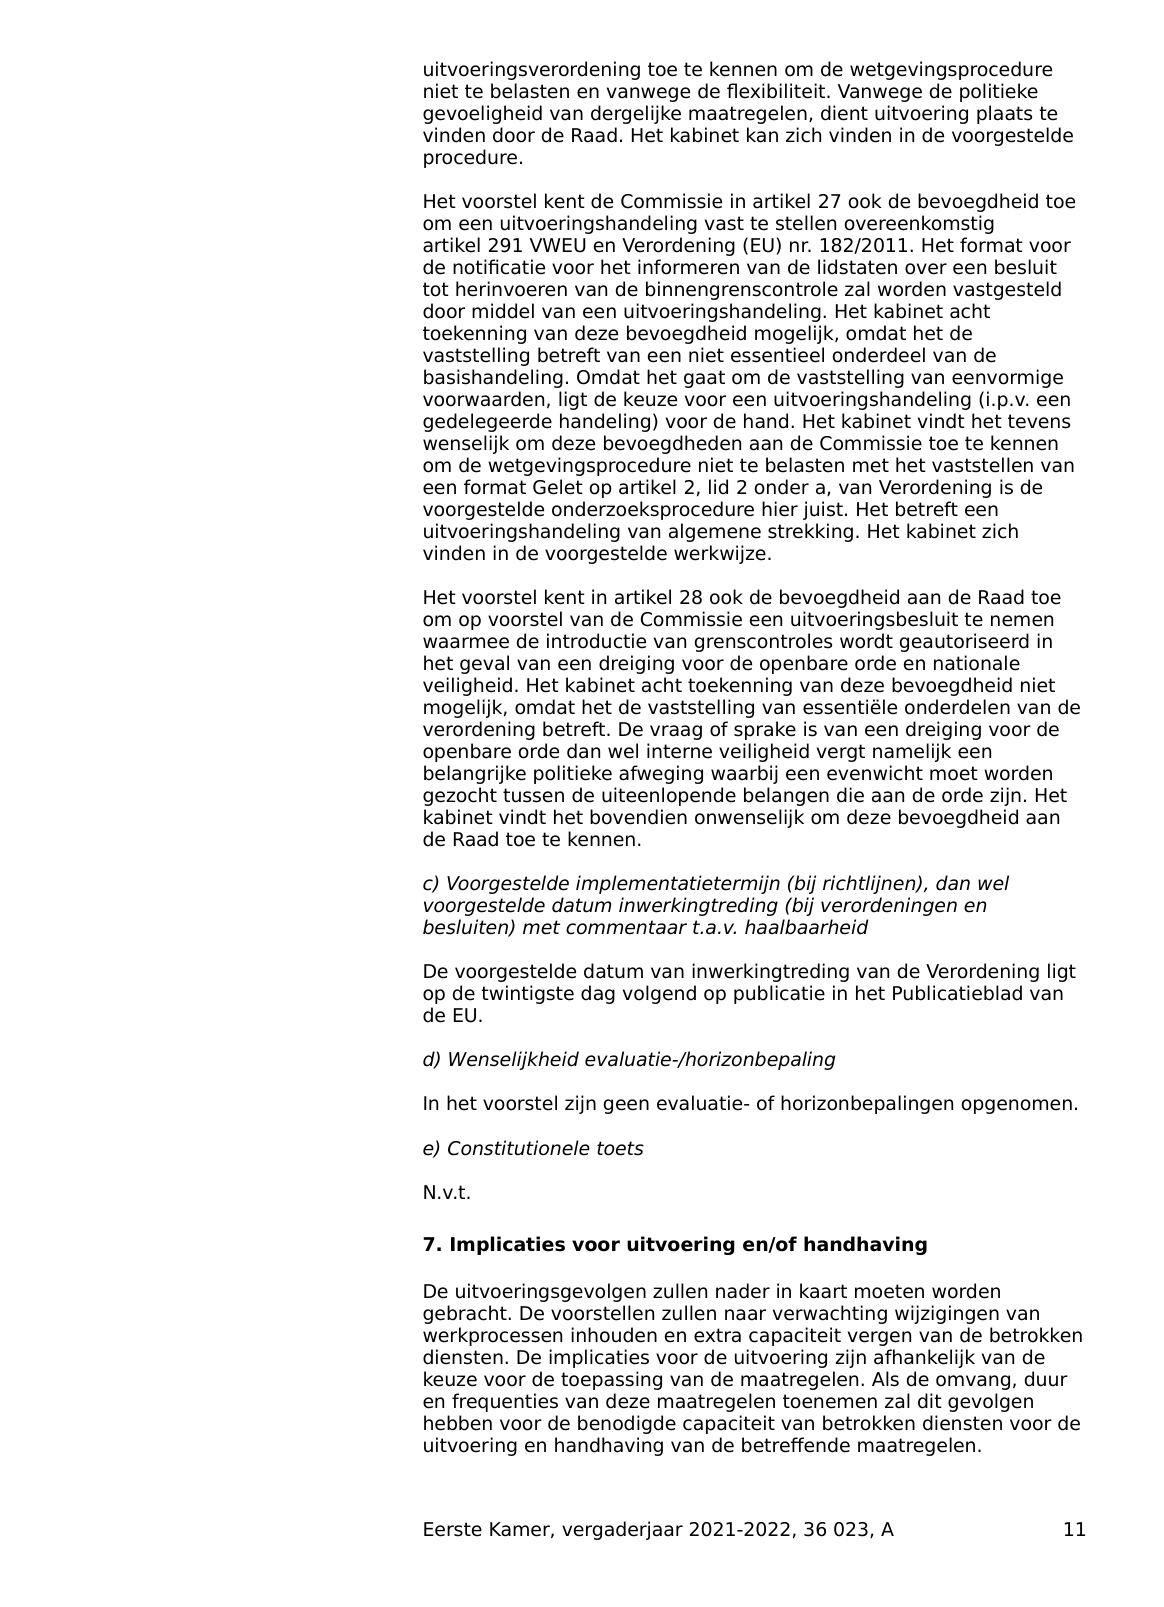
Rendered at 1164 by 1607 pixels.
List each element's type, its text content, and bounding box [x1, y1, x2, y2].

text De uitvoeringsgevolgen zullen nader in kaart moeten worden gebracht. De voorstellen zullen naar verwachting wijzigingen van werkprocessen inhouden en extra capaciteit vergen van de betrokken diensten. De implicaties voor de uitvoering zijn afhankelijk van de keuze voor de toepassing van de maatregelen. Als de omvang, duur en frequenties van deze maatregelen toenemen zal dit gevolgen hebben voor de benodigde capaciteit van betrokken diensten voor de uitvoering en handhaving van de betreffende maatregelen. [422, 1281, 1087, 1456]
text De voorgestelde datum van inwerkingtreding van de Verordening ligt op de twintigste dag volgend op publicatie in het Publicatieblad van de EU. [422, 961, 1087, 1027]
subtitle c) Voorgestelde implementatietermijn (bij richtlijnen), dan wel voorgestelde datum inwerkingtreding (bij verordeningen en besluiten) met commentaar t.a.v. haalbaarheid [422, 873, 1087, 939]
text uitvoeringsverordening toe te kennen om de wetgevingsprocedure niet te belasten en vanwege de flexibiliteit. Vanwege de politieke gevoeligheid van dergelijke maatregelen, dient uitvoering plaats te vinden door de Raad. Het kabinet kan zich vinden in de voorgestelde procedure. [422, 59, 1087, 169]
subtitle e) Constitutionele toets [422, 1137, 1087, 1159]
subtitle d) Wenselijkheid evaluatie-/horizonbepaling [422, 1049, 1087, 1071]
text Het voorstel kent de Commissie in artikel 27 ook de bevoegdheid toe om een uitvoeringshandeling vast te stellen overeenkomstig artikel 291 VWEU en Verordening (EU) nr. 182/2011. Het format voor de notificatie voor het informeren van de lidstaten over een besluit tot herinvoeren van de binnengrenscontrole zal worden vastgesteld door middel van een uitvoeringshandeling. Het kabinet acht toekenning van deze bevoegdheid mogelijk, omdat het de vaststelling betreft van een niet essentieel onderdeel van de basishandeling. Omdat het gaat om de vaststelling van eenvormige voorwaarden, ligt de keuze voor een uitvoeringshandeling (i.p.v. een gedelegeerde handeling) voor de hand. Het kabinet vindt het tevens wenselijk om deze bevoegdheden aan de Commissie toe te kennen om de wetgevingsprocedure niet te belasten met het vaststellen van een format Gelet op artikel 2, lid 2 onder a, van Verordening is de voorgestelde onderzoeksprocedure hier juist. Het betreft een uitvoeringshandeling van algemene strekking. Het kabinet zich vinden in de voorgestelde werkwijze. [422, 191, 1087, 565]
subtitle 7. Implicaties voor uitvoering en/of handhaving [422, 1234, 1087, 1256]
text N.v.t. [422, 1182, 1087, 1204]
text Het voorstel kent in artikel 28 ook de bevoegdheid aan de Raad toe om op voorstel van de Commissie een uitvoeringsbesluit te nemen waarmee de introductie van grenscontroles wordt geautoriseerd in het geval van een dreiging voor de openbare orde en nationale veiligheid. Het kabinet acht toekenning van deze bevoegdheid niet mogelijk, omdat het de vaststelling van essentiële onderdelen van de verordening betreft. De vraag of sprake is van een dreiging voor de openbare orde dan wel interne veiligheid vergt namelijk een belangrijke politieke afweging waarbij een evenwicht moet worden gezocht tussen de uiteenlopende belangen die aan de orde zijn. Het kabinet vindt het bovendien onwenselijk om deze bevoegdheid aan de Raad toe te kennen. [422, 587, 1087, 851]
text In het voorstel zijn geen evaluatie- of horizonbepalingen opgenomen. [422, 1093, 1087, 1115]
